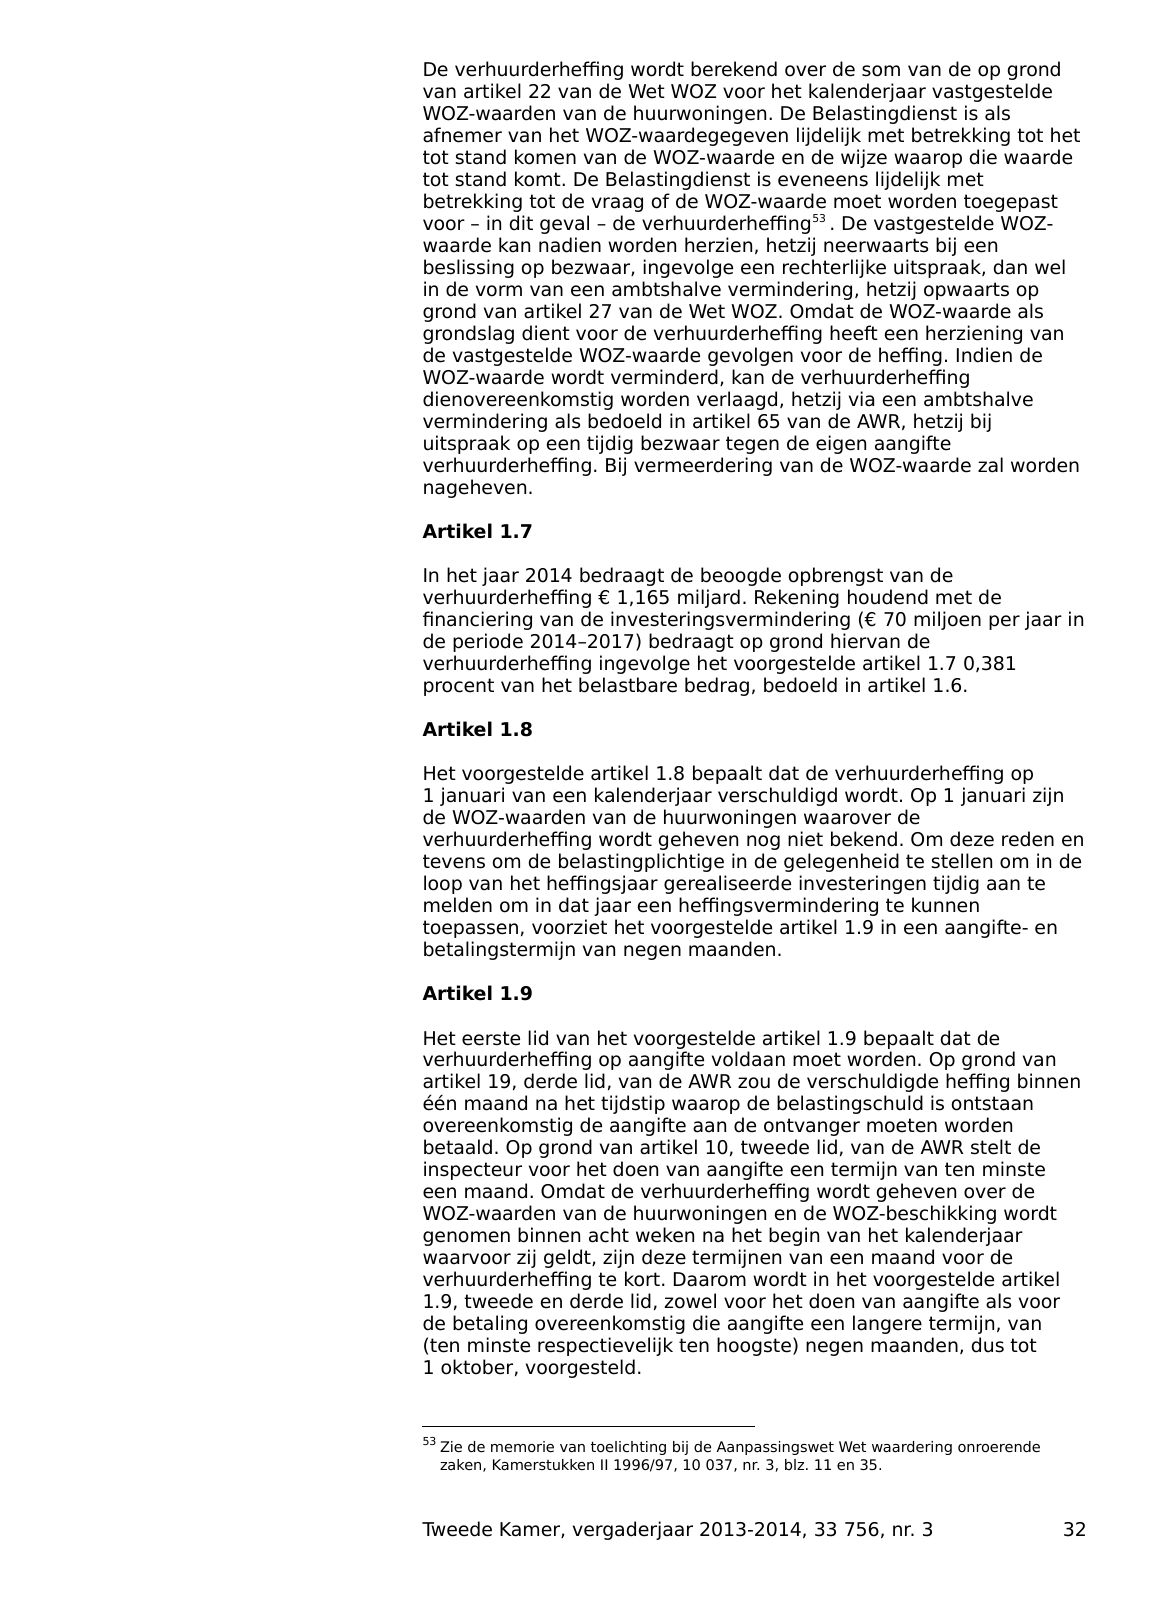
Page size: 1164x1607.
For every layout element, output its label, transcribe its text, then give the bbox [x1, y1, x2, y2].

subtitle Artikel 1.9 [422, 983, 1087, 1005]
text De verhuurderheffing wordt berekend over de som van de op grond van artikel 22 van de Wet WOZ voor het kalenderjaar vastgestelde WOZ-waarden van de huurwoningen. De Belastingdienst is als afnemer van het WOZ-waardegegeven lijdelijk met betrekking tot het tot stand komen van de WOZ-waarde en de wijze waarop die waarde tot stand komt. De Belastingdienst is eveneens lijdelijk met betrekking tot de vraag of de WOZ-waarde moet worden toegepast voor – in dit geval – de verhuurderheffing. De vastgestelde WOZ-waarde kan nadien worden herzien, hetzij neerwaarts bij een beslissing op bezwaar, ingevolge een rechterlijke uitspraak, dan wel in de vorm van een ambtshalve vermindering, hetzij opwaarts op grond van artikel 27 van de Wet WOZ. Omdat de WOZ-waarde als grondslag dient voor de verhuurderheffing heeft een herziening van de vastgestelde WOZ-waarde gevolgen voor de heffing. Indien de WOZ-waarde wordt verminderd, kan de verhuurderheffing dienovereenkomstig worden verlaagd, hetzij via een ambtshalve vermindering als bedoeld in artikel 65 van de AWR, hetzij bij uitspraak op een tijdig bezwaar tegen de eigen aangifte verhuurderheffing. Bij vermeerdering van de WOZ-waarde zal worden nageheven. [422, 59, 1087, 499]
text Zie de memorie van toelichting bij de Aanpassingswet Wet waardering onroerende zaken, Kamerstukken II 1996/97, 10 037, nr. 3, blz. 11 en 35. [422, 1435, 1087, 1474]
subtitle Artikel 1.7 [422, 521, 1087, 543]
text Het eerste lid van het voorgestelde artikel 1.9 bepaalt dat de verhuurderheffing op aangifte voldaan moet worden. Op grond van artikel 19, derde lid, van de AWR zou de verschuldigde heffing binnen één maand na het tijdstip waarop de belastingschuld is ontstaan overeenkomstig de aangifte aan de ontvanger moeten worden betaald. Op grond van artikel 10, tweede lid, van de AWR stelt de inspecteur voor het doen van aangifte een termijn van ten minste een maand. Omdat de verhuurderheffing wordt geheven over de WOZ-waarden van de huurwoningen en de WOZ-beschikking wordt genomen binnen acht weken na het begin van het kalenderjaar waarvoor zij geldt, zijn deze termijnen van een maand voor de verhuurderheffing te kort. Daarom wordt in het voorgestelde artikel 1.9, tweede en derde lid, zowel voor het doen van aangifte als voor de betaling overeenkomstig die aangifte een langere termijn, van (ten minste respectievelijk ten hoogste) negen maanden, dus tot 1 oktober, voorgesteld. [422, 1027, 1087, 1379]
text Het voorgestelde artikel 1.8 bepaalt dat de verhuurderheffing op 1 januari van een kalenderjaar verschuldigd wordt. Op 1 januari zijn de WOZ-waarden van de huurwoningen waarover de verhuurderheffing wordt geheven nog niet bekend. Om deze reden en tevens om de belastingplichtige in de gelegenheid te stellen om in de loop van het heffingsjaar gerealiseerde investeringen tijdig aan te melden om in dat jaar een heffingsvermindering te kunnen toepassen, voorziet het voorgestelde artikel 1.9 in een aangifte- en betalingstermijn van negen maanden. [422, 763, 1087, 961]
text In het jaar 2014 bedraagt de beoogde opbrengst van de verhuurderheffing € 1,165 miljard. Rekening houdend met de financiering van de investeringsvermindering (€ 70 miljoen per jaar in de periode 2014–2017) bedraagt op grond hiervan de verhuurderheffing ingevolge het voorgestelde artikel 1.7 0,381 procent van het belastbare bedrag, bedoeld in artikel 1.6. [422, 565, 1087, 697]
subtitle Artikel 1.8 [422, 719, 1087, 741]
